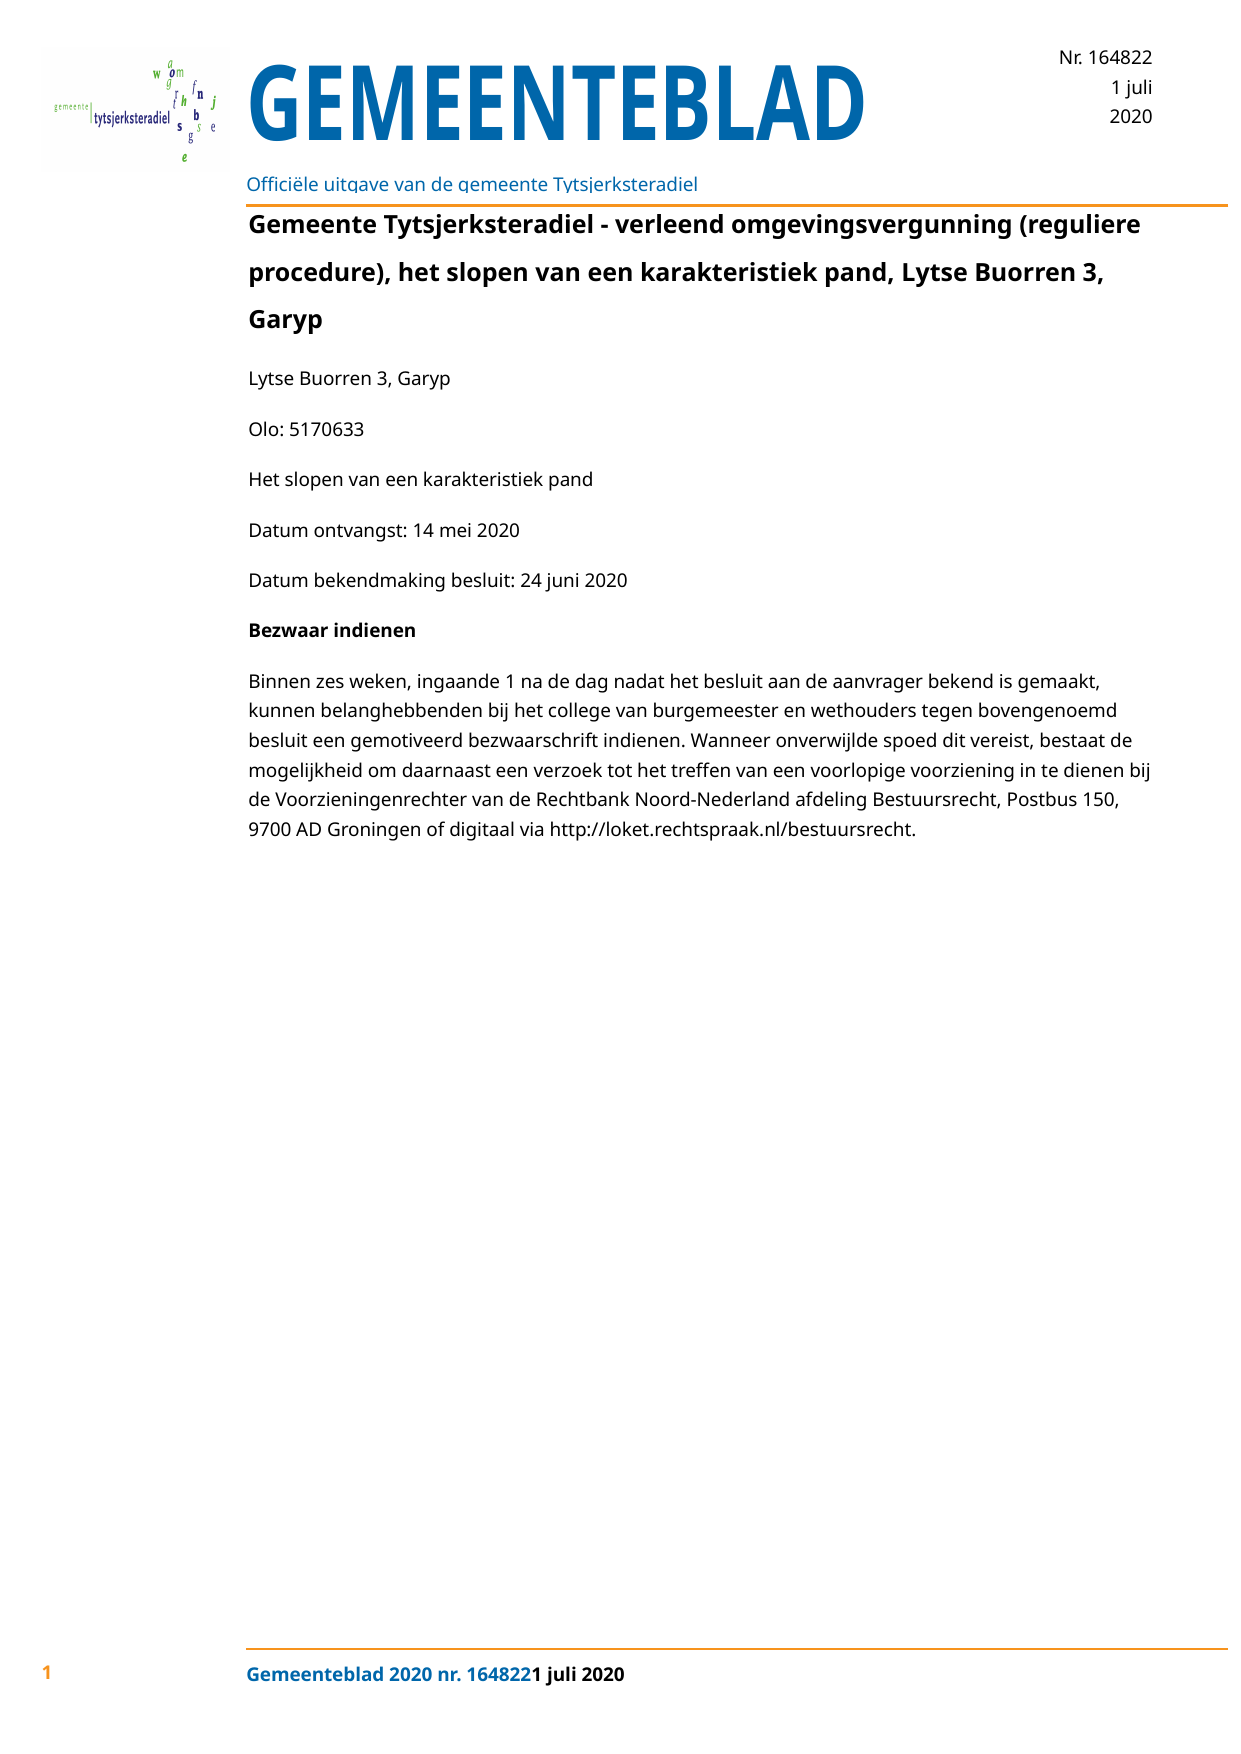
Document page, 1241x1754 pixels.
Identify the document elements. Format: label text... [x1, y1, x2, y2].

text Bezwaar indienen [248, 618, 1152, 643]
text Datum ontvangst: 14 mei 2020 [248, 517, 1152, 542]
text Lytse Buorren 3, Garyp [248, 366, 1152, 391]
text Olo: 5170633 [248, 416, 1152, 442]
text Datum bekendmaking besluit: 24 juni 2020 [248, 567, 1152, 593]
picture [41, 47, 231, 172]
text Het slopen van een karakteristiek pand [248, 466, 1152, 492]
text Gemeente Tytsjerksteradiel - verleend omgevingsvergunning (reguliere procedure), het slopen van een karakteristiek pand, Lytse Buorren 3, Garyp [248, 207, 1152, 336]
text Binnen zes weken, ingaande 1 na de dag nadat het besluit aan de aanvrager bekend is gemaakt, kunnen belanghebbenden bij het college van burgemeester en wethouders tegen bovengenoemd besluit een gemotiveerd bezwaarschrift indienen. Wanneer onverwijlde spoed dit vereist, bestaat de mogelijkheid om daarnaast een verzoek tot het treffen van een voorlopige voorziening in te dienen bij de Voorzieningenrechter van de Rechtbank Noord-Nederland afdeling Bestuursrecht, Postbus 150, 9700 AD Groningen of digitaal via http://loket.rechtspraak.nl/bestuursrecht. [248, 668, 1152, 842]
